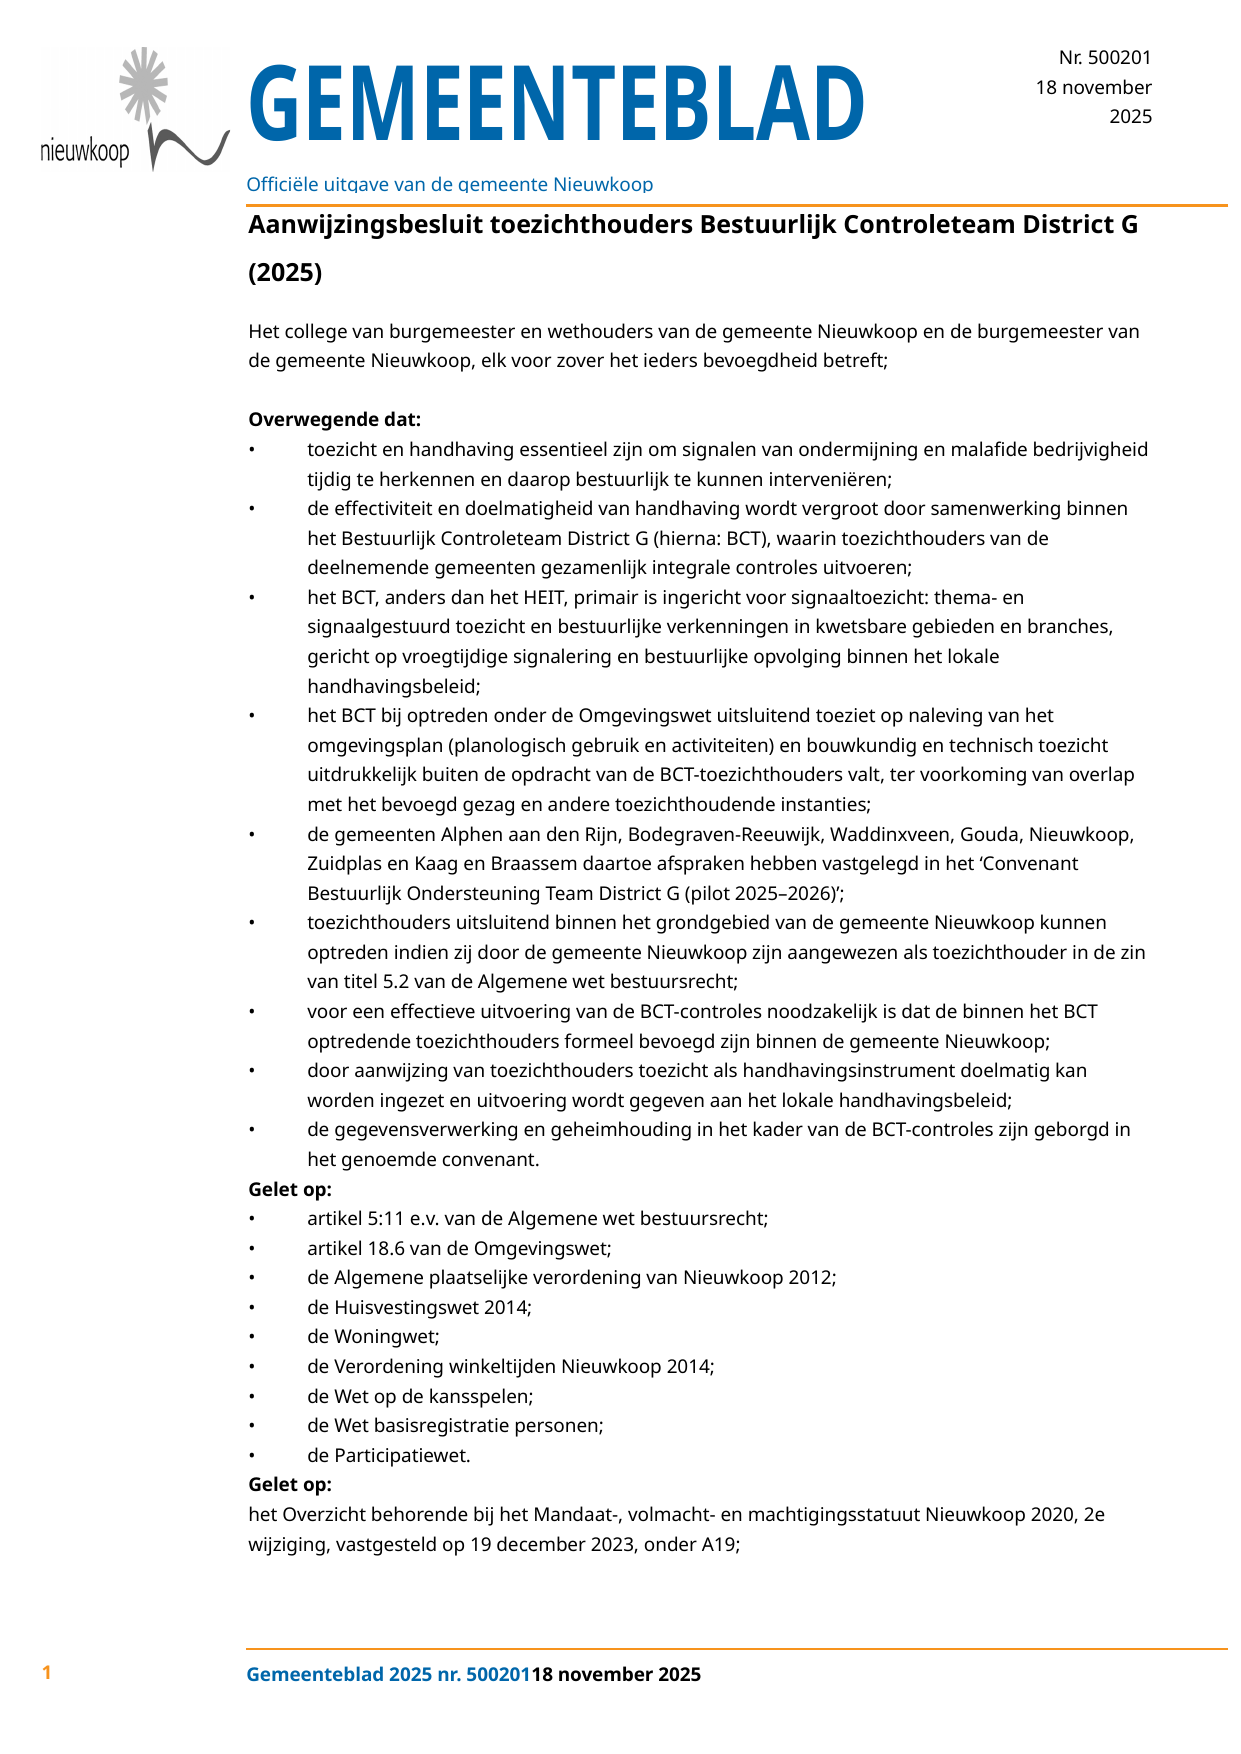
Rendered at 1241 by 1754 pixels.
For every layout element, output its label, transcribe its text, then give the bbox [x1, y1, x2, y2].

list toezicht en handhaving essentieel zijn om signalen van ondermijning en malafide bedrijvigheid tijdig te herkennen en daarop bestuurlijk te kunnen interveniëren; [248, 436, 1152, 492]
list door aanwijzing van toezichthouders toezicht als handhavingsinstrument doelmatig kan worden ingezet en uitvoering wordt gegeven aan het lokale handhavingsbeleid; [248, 1057, 1152, 1113]
list de Algemene plaatselijke verordening van Nieuwkoop 2012; [248, 1264, 1152, 1290]
list het BCT bij optreden onder de Omgevingswet uitsluitend toeziet op naleving van het omgevingsplan (planologisch gebruik en activiteiten) en bouwkundig en technisch toezicht uitdrukkelijk buiten de opdracht van de BCT-toezichthouders valt, ter voorkoming van overlap met het bevoegd gezag en andere toezichthoudende instanties; [248, 702, 1152, 817]
list artikel 18.6 van de Omgevingswet; [248, 1235, 1152, 1261]
list de Wet basisregistratie personen; [248, 1412, 1152, 1438]
list de Woningwet; [248, 1324, 1152, 1349]
list toezichthouders uitsluitend binnen het grondgebied van de gemeente Nieuwkoop kunnen optreden indien zij door de gemeente Nieuwkoop zijn aangewezen als toezichthouder in de zin van titel 5.2 van de Algemene wet bestuursrecht; [248, 909, 1152, 994]
list de gemeenten Alphen aan den Rijn, Bodegraven-Reeuwijk, Waddinxveen, Gouda, Nieuwkoop, Zuidplas en Kaag en Braassem daartoe afspraken hebben vastgelegd in het ‘Convenant Bestuurlijk Ondersteuning Team District G (pilot 2025–2026)’; [248, 821, 1152, 906]
text het Overzicht behorende bij het Mandaat-, volmacht- en machtigingsstatuut Nieuwkoop 2020, 2e wijziging, vastgesteld op 19 december 2023, onder A19; [248, 1501, 1152, 1557]
list voor een effectieve uitvoering van de BCT-controles noodzakelijk is dat de binnen het BCT optredende toezichthouders formeel bevoegd zijn binnen de gemeente Nieuwkoop; [248, 998, 1152, 1054]
list de Participatiewet. [248, 1442, 1152, 1468]
picture [41, 47, 231, 172]
text Aanwijzingsbesluit toezichthouders Bestuurlijk Controleteam District G (2025) [248, 207, 1152, 288]
text Overwegende dat: [248, 407, 1152, 432]
list de gegevensverwerking en geheimhouding in het kader van de BCT-controles zijn geborgd in het genoemde convenant. [248, 1117, 1152, 1172]
list de Wet op de kansspelen; [248, 1383, 1152, 1409]
list het BCT, anders dan het HEIT, primair is ingericht voor signaaltoezicht: thema- en signaalgestuurd toezicht en bestuurlijke verkenningen in kwetsbare gebieden en branches, gericht op vroegtijdige signalering en bestuurlijke opvolging binnen het lokale handhavingsbeleid; [248, 584, 1152, 699]
list de effectiviteit en doelmatigheid van handhaving wordt vergroot door samenwerking binnen het Bestuurlijk Controleteam District G (hierna: BCT), waarin toezichthouders van de deelnemende gemeenten gezamenlijk integrale controles uitvoeren; [248, 495, 1152, 580]
text Gelet op: [248, 1472, 1152, 1497]
list de Huisvestingswet 2014; [248, 1294, 1152, 1320]
list de Verordening winkeltijden Nieuwkoop 2014; [248, 1353, 1152, 1379]
text Gelet op: [248, 1176, 1152, 1202]
text Het college van burgemeester en wethouders van de gemeente Nieuwkoop en de burgemeester van de gemeente Nieuwkoop, elk voor zover het ieders bevoegdheid betreft; [248, 318, 1152, 373]
list artikel 5:11 e.v. van de Algemene wet bestuursrecht; [248, 1205, 1152, 1231]
